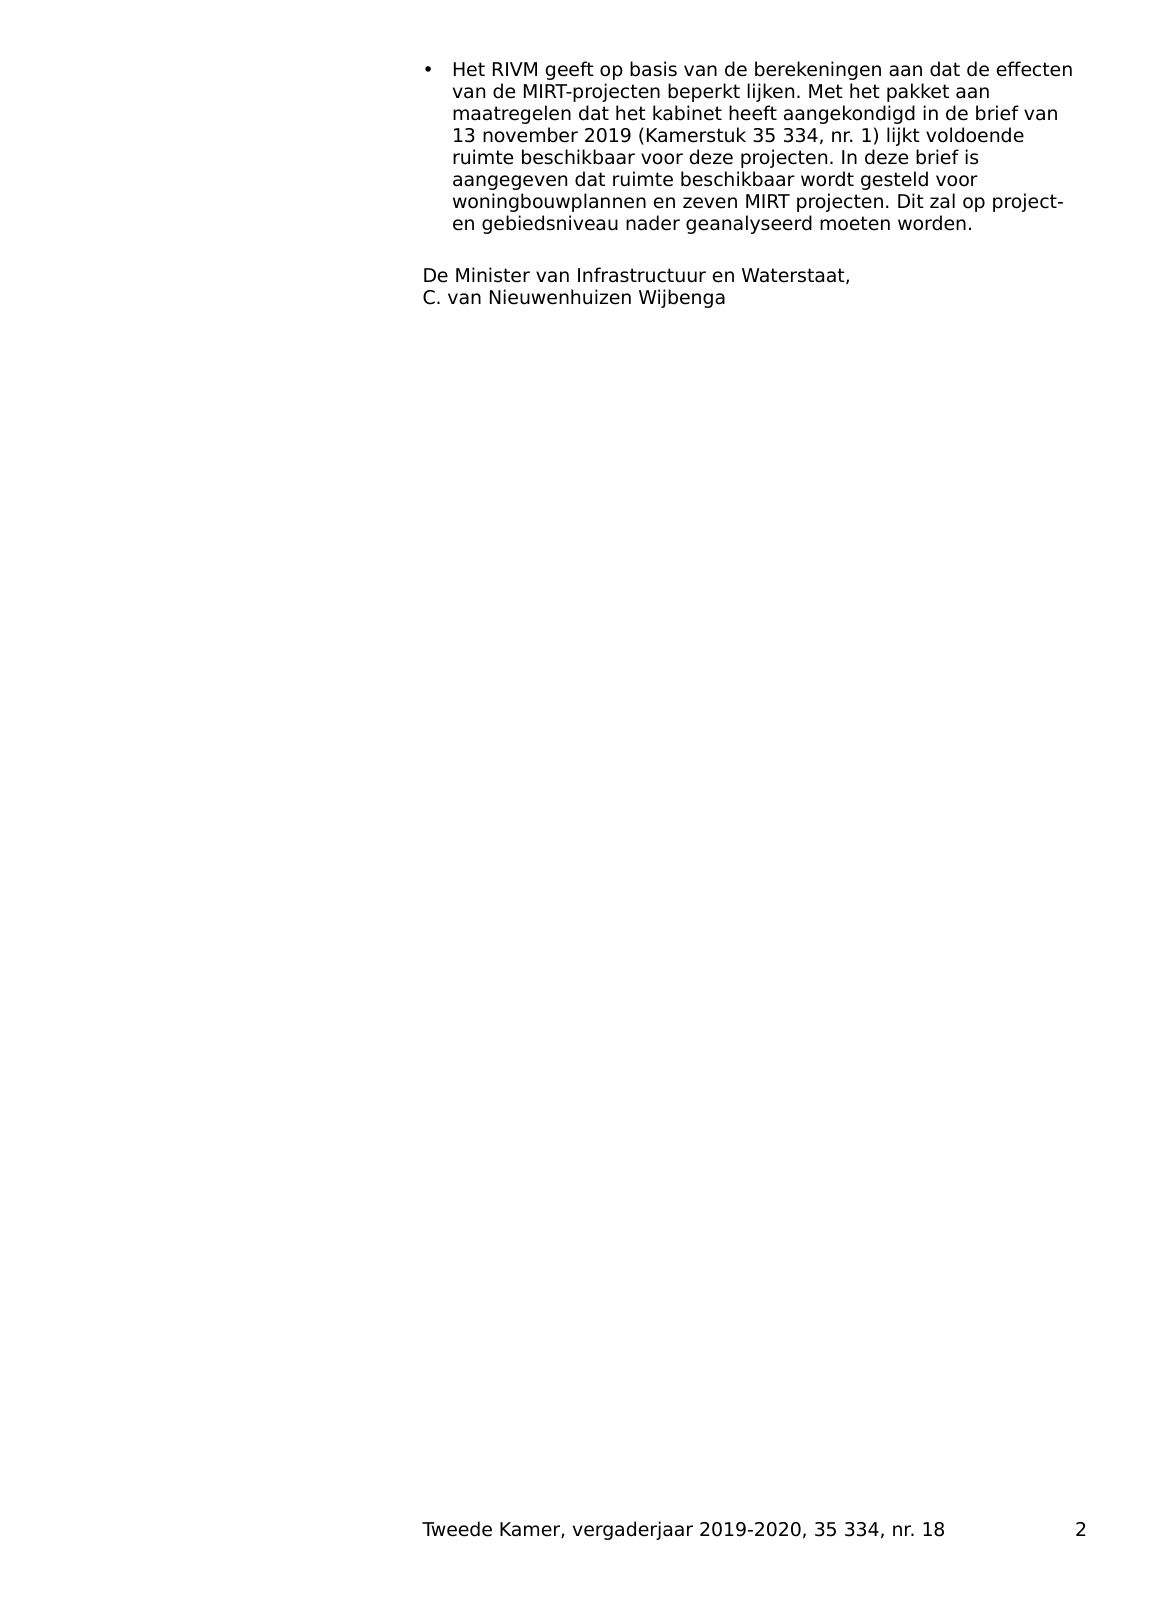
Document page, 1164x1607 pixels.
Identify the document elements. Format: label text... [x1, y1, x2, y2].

text • Het RIVM geeft op basis van de berekeningen aan dat de effecten van de MIRT-projecten beperkt lijken. Met het pakket aan maatregelen dat het kabinet heeft aangekondigd in de brief van 13 november 2019 (Kamerstuk 35 334, nr. 1) lijkt voldoende ruimte beschikbaar voor deze projecten. In deze brief is aangegeven dat ruimte beschikbaar wordt gesteld voor woningbouwplannen en zeven MIRT projecten. Dit zal op project- en gebiedsniveau nader geanalyseerd moeten worden. [422, 59, 1087, 235]
text De Minister van Infrastructuur en Waterstaat, C. van Nieuwenhuizen Wijbenga [422, 265, 1087, 309]
